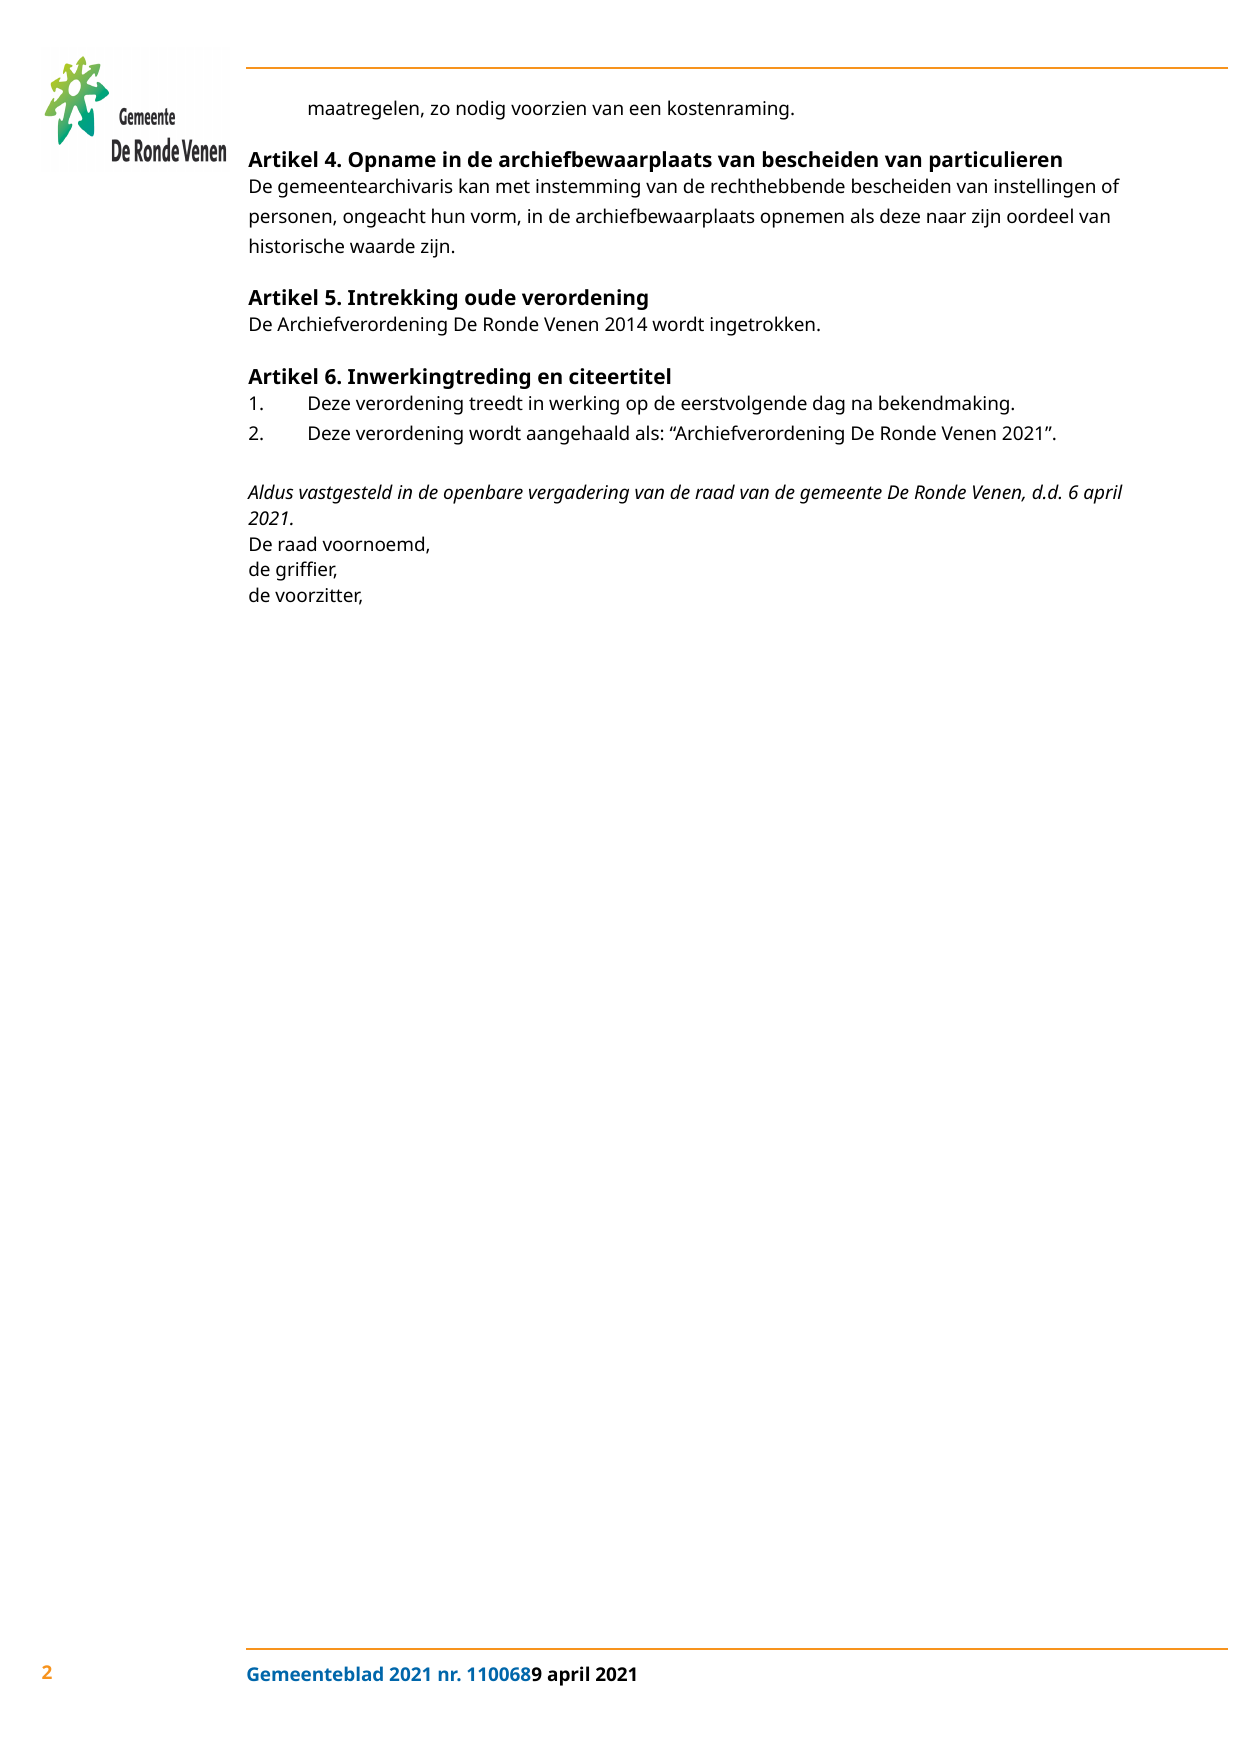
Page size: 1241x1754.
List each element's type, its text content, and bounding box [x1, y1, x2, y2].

text Artikel 6. Inwerkingtreding en citeertitel [248, 362, 1152, 391]
list maatregelen, zo nodig voorzien van een kostenraming. [248, 95, 1152, 121]
text Aldus vastgesteld in de openbare vergadering van de raad van de gemeente De Ronde Venen, d.d. 6 april 2021. [248, 479, 1152, 531]
picture [41, 47, 231, 172]
text De gemeentearchivaris kan met instemming van de rechthebbende bescheiden van instellingen of personen, ongeacht hun vorm, in de archiefbewaarplaats opnemen als deze naar zijn oordeel van historische waarde zijn. [248, 174, 1152, 258]
text de voorzitter, [248, 582, 1152, 608]
list Deze verordening treedt in werking op de eerstvolgende dag na bekendmaking. [248, 391, 1152, 416]
text De raad voornoemd, [248, 531, 1152, 556]
list Deze verordening wordt aangehaald als: “Archiefverordening De Ronde Venen 2021”. [248, 420, 1152, 446]
text Artikel 5. Intrekking oude verordening [248, 283, 1152, 312]
text de griffier, [248, 556, 1152, 582]
text Artikel 4. Opname in de archiefbewaarplaats van bescheiden van particulieren [248, 145, 1152, 174]
text De Archiefverordening De Ronde Venen 2014 wordt ingetrokken. [248, 312, 1152, 337]
